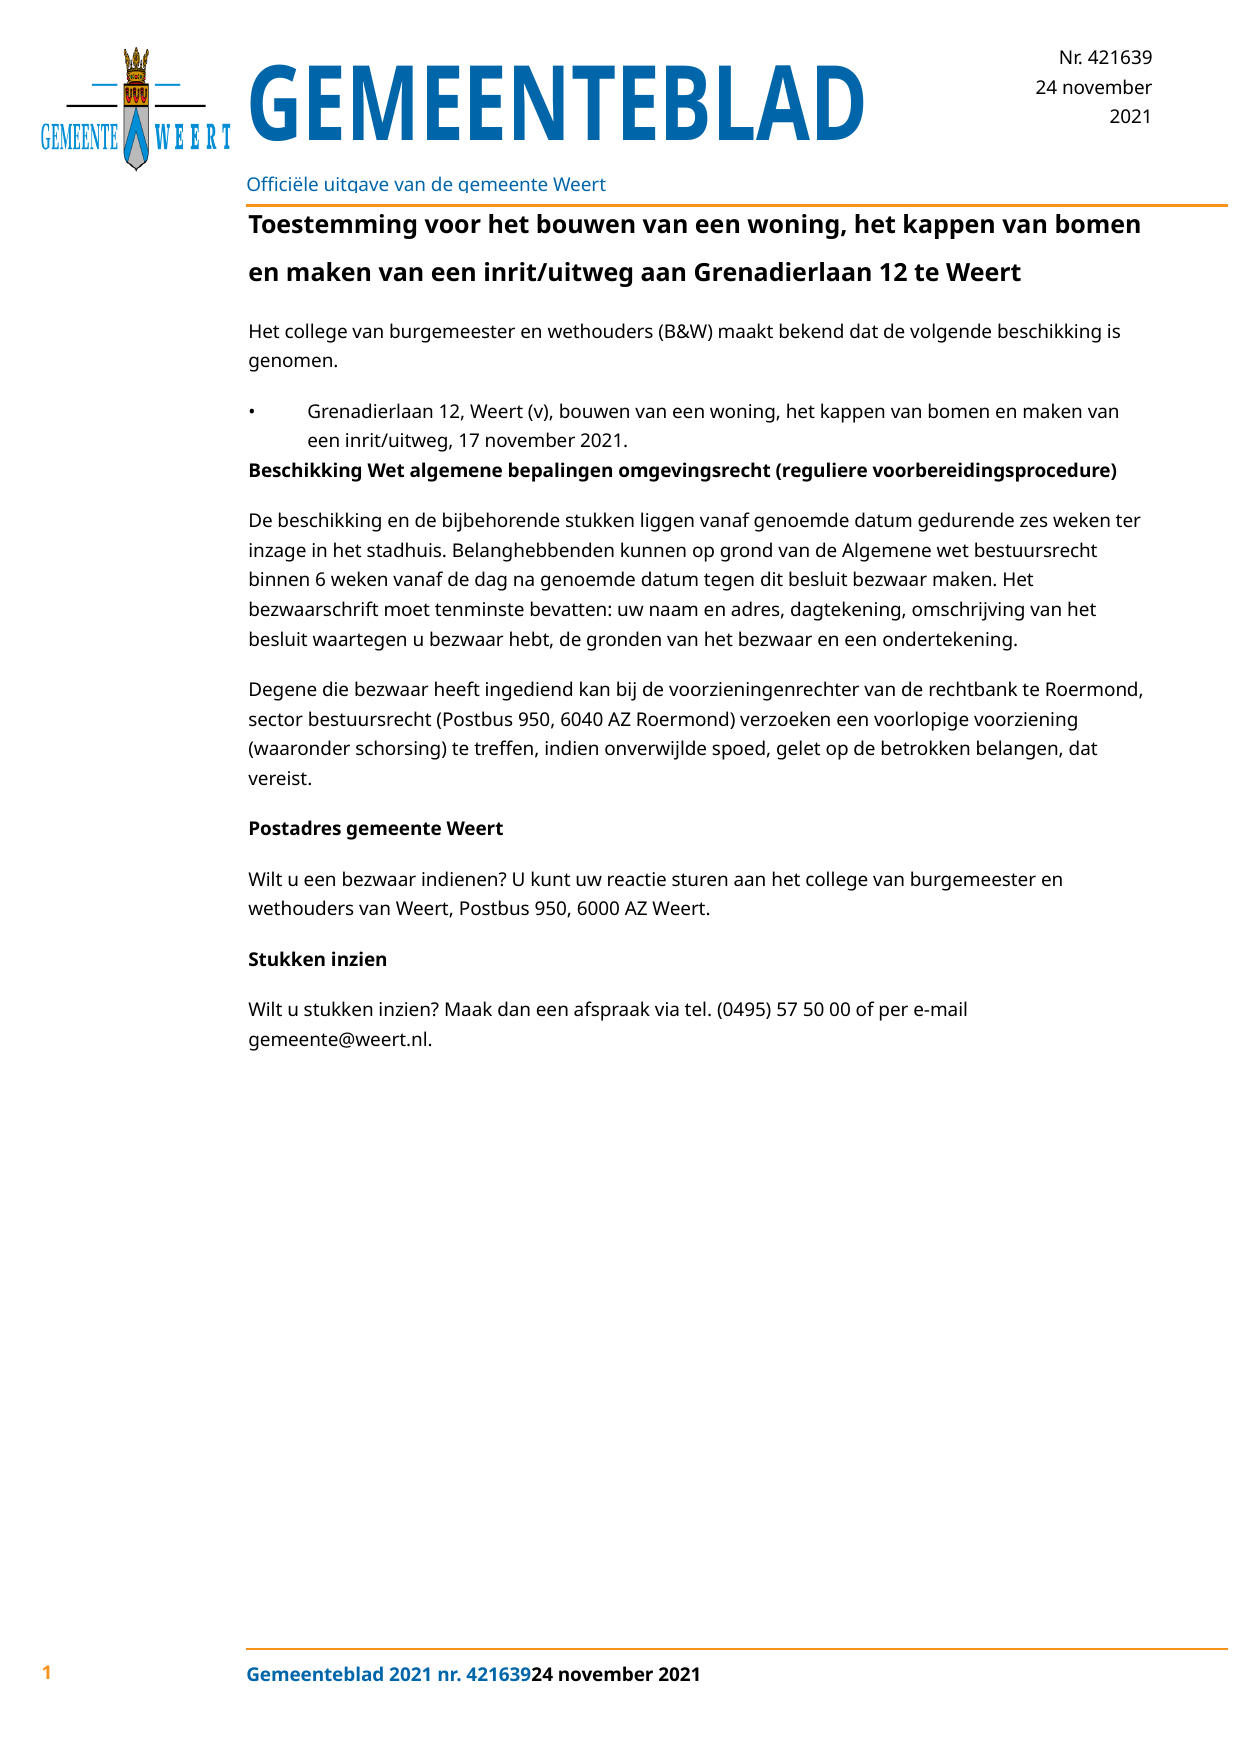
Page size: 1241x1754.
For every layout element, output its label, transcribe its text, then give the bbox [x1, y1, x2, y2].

text Degene die bezwaar heeft ingediend kan bij de voorzieningenrechter van de rechtbank te Roermond, sector bestuursrecht (Postbus 950, 6040 AZ Roermond) verzoeken een voorlopige voorziening (waaronder schorsing) te treffen, indien onverwijlde spoed, gelet op de betrokken belangen, dat vereist. [248, 676, 1152, 791]
text Wilt u stukken inzien? Maak dan een afspraak via tel. (0495) 57 50 00 of per e-mail gemeente@weert.nl. [248, 996, 1152, 1052]
text Toestemming voor het bouwen van een woning, het kappen van bomen en maken van een inrit/uitweg aan Grenadierlaan 12 te Weert [248, 207, 1152, 288]
list Grenadierlaan 12, Weert (v), bouwen van een woning, het kappen van bomen en maken van een inrit/uitweg, 17 november 2021. [248, 398, 1152, 453]
text Beschikking Wet algemene bepalingen omgevingsrecht (reguliere voorbereidingsprocedure) [248, 457, 1152, 483]
text De beschikking en de bijbehorende stukken liggen vanaf genoemde datum gedurende zes weken ter inzage in het stadhuis. Belanghebbenden kunnen op grond van de Algemene wet bestuursrecht binnen 6 weken vanaf de dag na genoemde datum tegen dit besluit bezwaar maken. Het bezwaarschrift moet tenminste bevatten: uw naam en adres, dagtekening, omschrijving van het besluit waartegen u bezwaar hebt, de gronden van het bezwaar en een ondertekening. [248, 507, 1152, 652]
picture [41, 47, 231, 172]
text Wilt u een bezwaar indienen? U kunt uw reactie sturen aan het college van burgemeester en wethouders van Weert, Postbus 950, 6000 AZ Weert. [248, 866, 1152, 921]
text Stukken inzien [248, 946, 1152, 972]
text Het college van burgemeester en wethouders (B&W) maakt bekend dat de volgende beschikking is genomen. [248, 318, 1152, 373]
text Postadres gemeente Weert [248, 815, 1152, 841]
